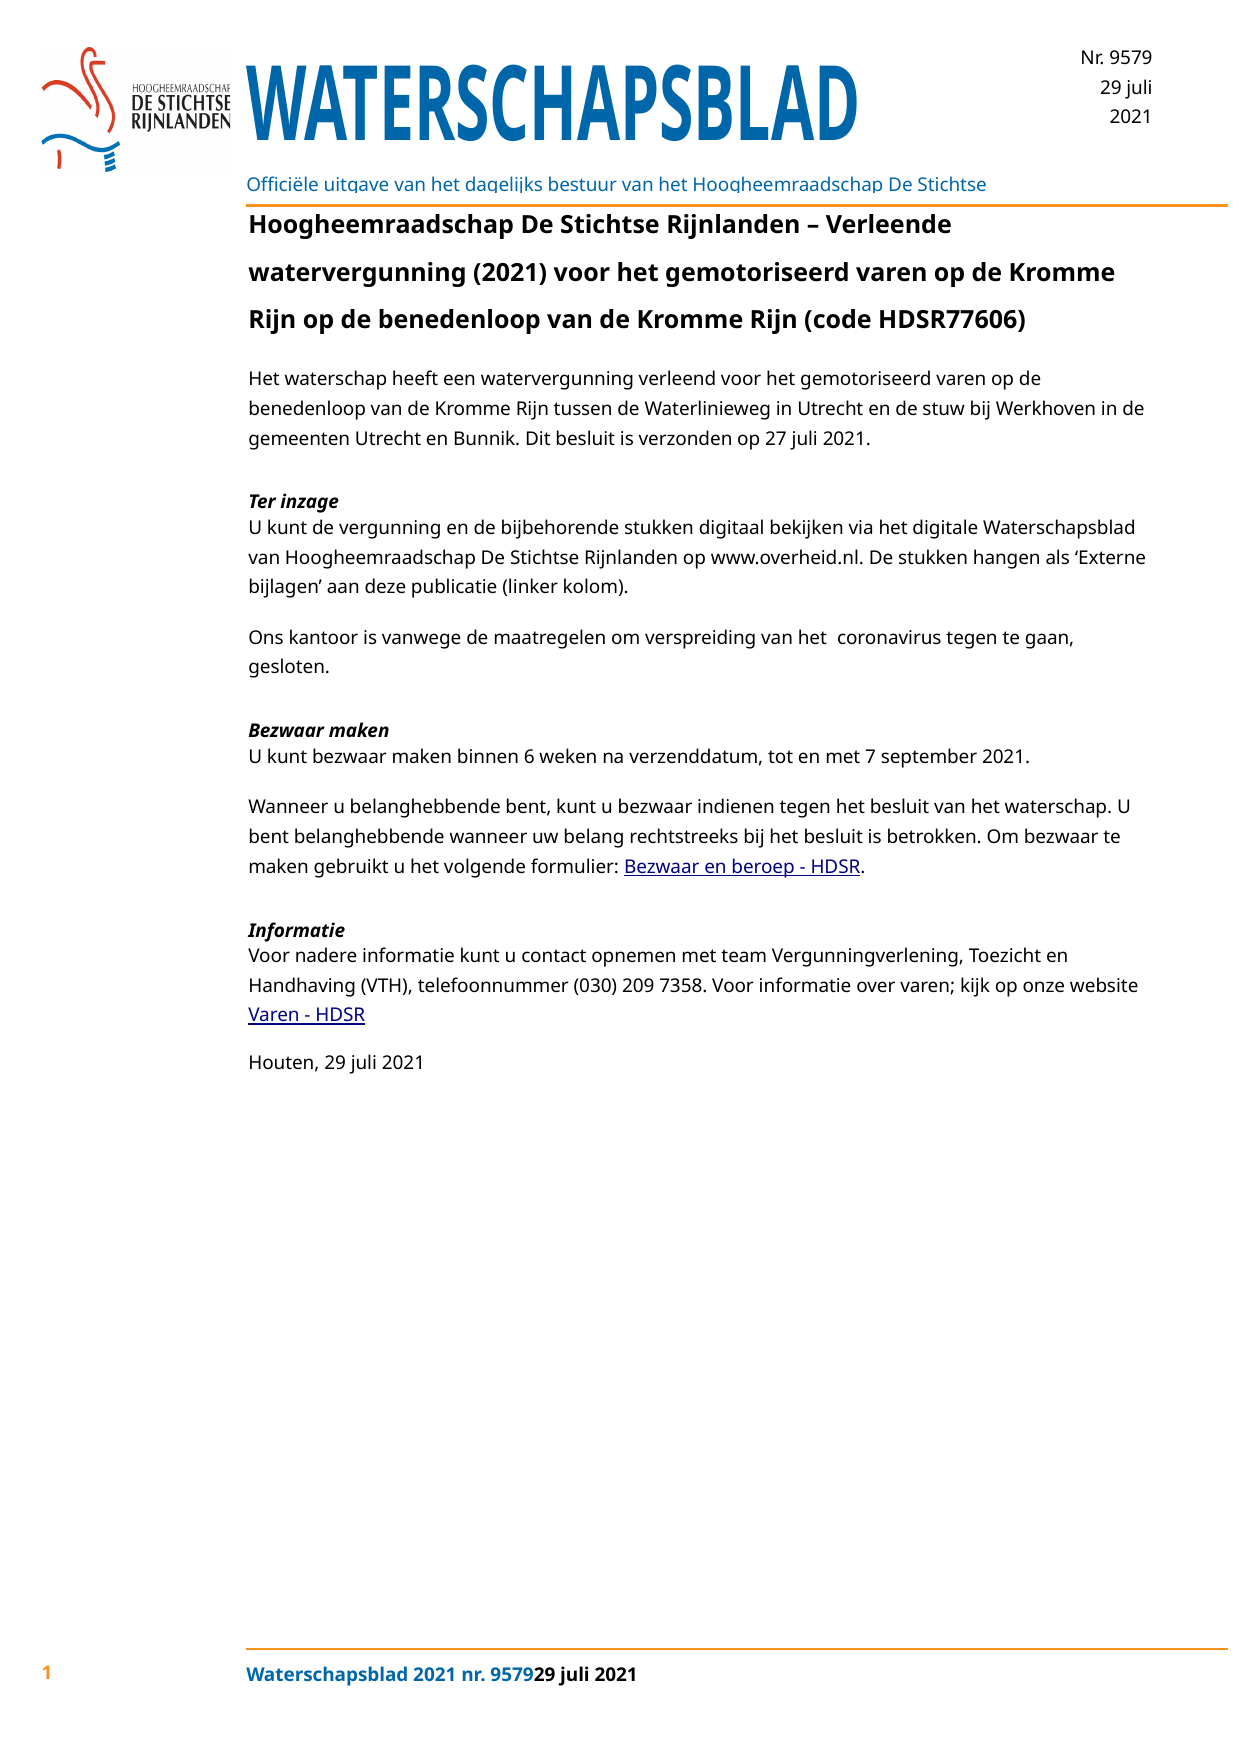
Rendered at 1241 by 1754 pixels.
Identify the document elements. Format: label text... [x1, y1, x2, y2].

text Voor nadere informatie kunt u contact opnemen met team Vergunningverlening, Toezicht en Handhaving (VTH), telefoonnummer (030) 209 7358. Voor informatie over varen; kijk op onze website Varen - HDSR [248, 942, 1152, 1027]
picture [41, 47, 231, 172]
text Houten, 29 juli 2021 [248, 1049, 1152, 1075]
text Ons kantoor is vanwege de maatregelen om verspreiding van het coronavirus tegen te gaan, gesloten. [248, 624, 1152, 679]
text Informatie [248, 917, 1152, 942]
text Wanneer u belanghebbende bent, kunt u bezwaar indienen tegen het besluit van het waterschap. U bent belanghebbende wanneer uw belang rechtstreeks bij het besluit is betrokken. Om bezwaar te maken gebruikt u het volgende formulier: Bezwaar en beroep - HDSR. [248, 794, 1152, 878]
text U kunt de vergunning en de bijbehorende stukken digitaal bekijken via het digitale Waterschapsblad van Hoogheemraadschap De Stichtse Rijnlanden op www.overheid.nl. De stukken hangen als ‘Externe bijlagen’ aan deze publicatie (linker kolom). [248, 514, 1152, 599]
text U kunt bezwaar maken binnen 6 weken na verzenddatum, tot en met 7 september 2021. [248, 743, 1152, 769]
text Bezwaar maken [248, 717, 1152, 743]
text Het waterschap heeft een watervergunning verleend voor het gemotoriseerd varen op de benedenloop van de Kromme Rijn tussen de Waterlinieweg in Utrecht en de stuw bij Werkhoven in de gemeenten Utrecht en Bunnik. Dit besluit is verzonden op 27 juli 2021. [248, 366, 1152, 450]
text Hoogheemraadschap De Stichtse Rijnlanden – Verleende watervergunning (2021) voor het gemotoriseerd varen op de Kromme Rijn op de benedenloop van de Kromme Rijn (code HDSR77606) [248, 207, 1152, 336]
text Ter inzage [248, 489, 1152, 514]
